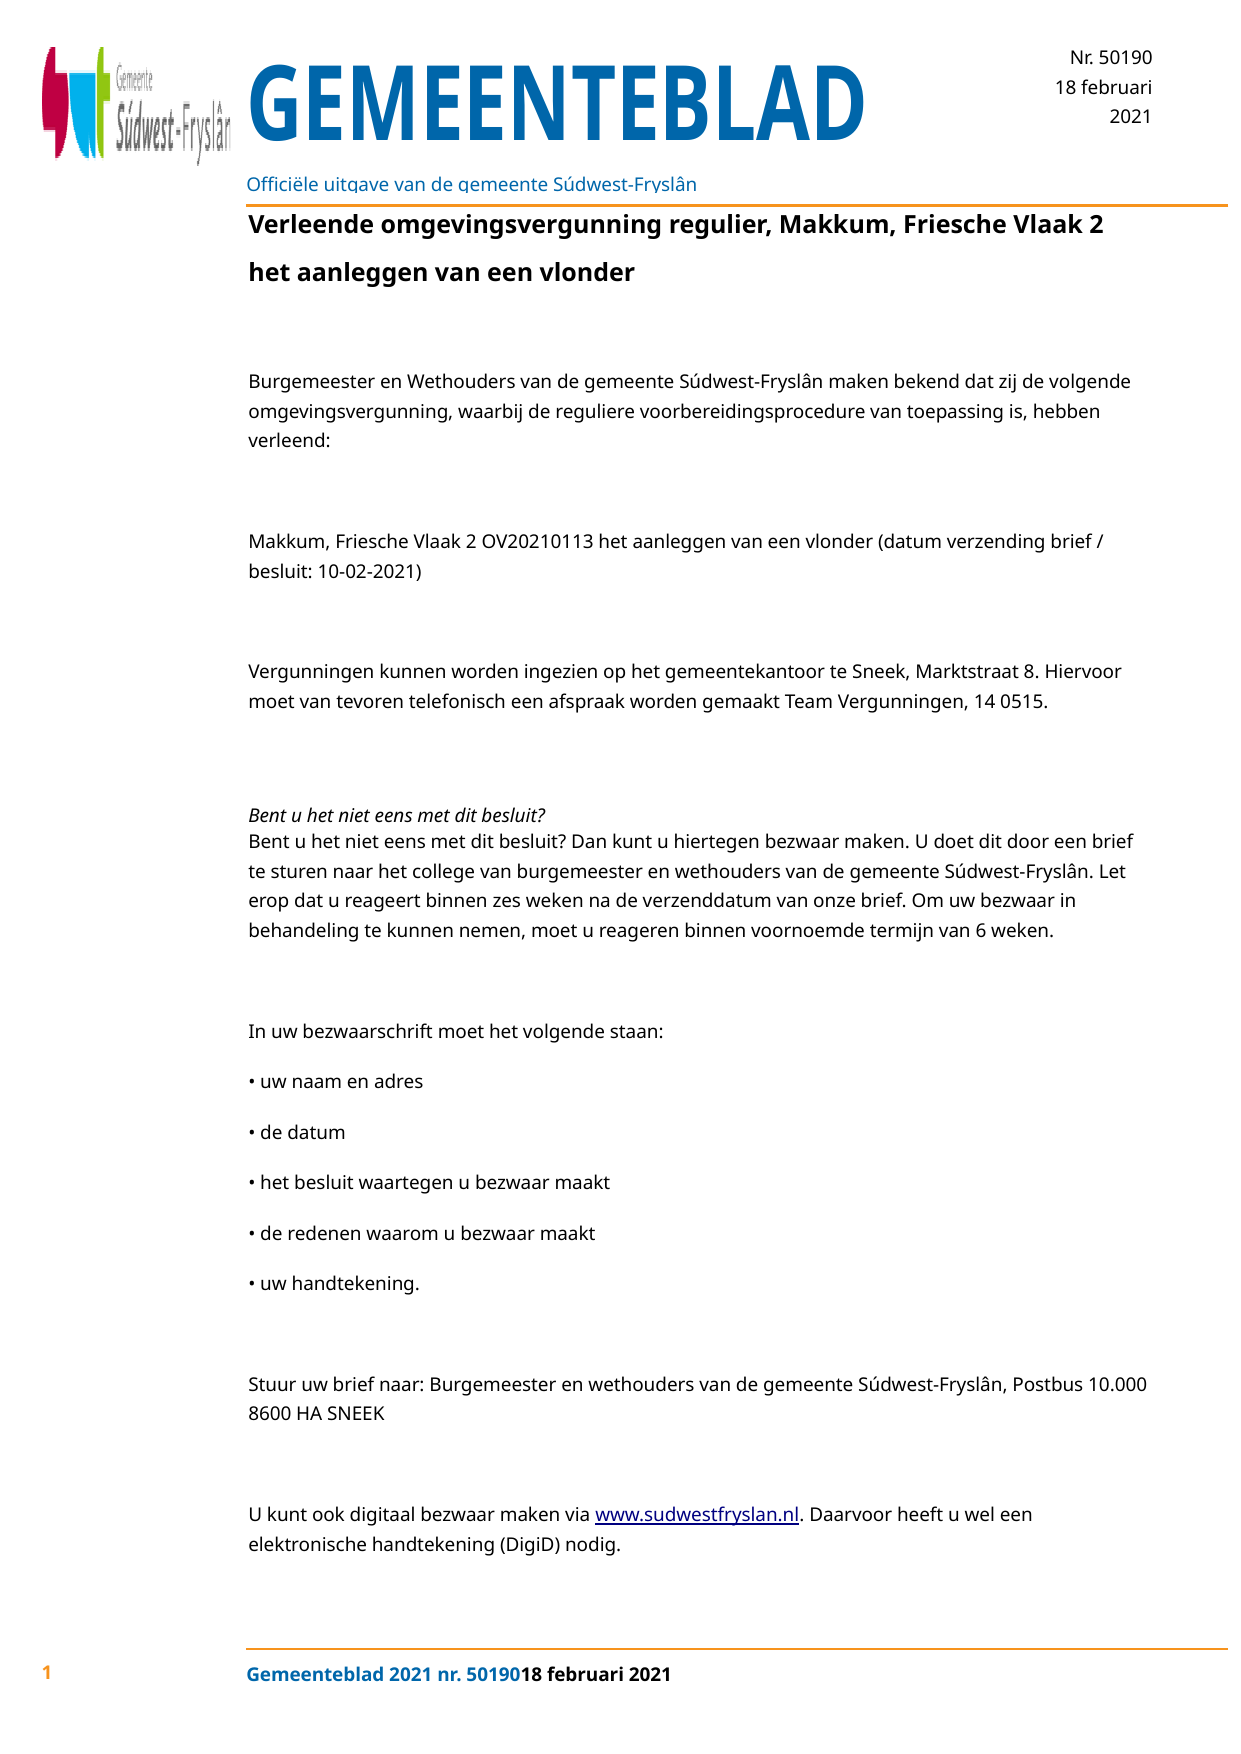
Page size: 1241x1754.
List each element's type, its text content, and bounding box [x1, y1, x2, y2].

text Makkum, Friesche Vlaak 2 OV20210113 het aanleggen van een vlonder (datum verzending brief / besluit: 10-02-2021) [248, 528, 1152, 584]
text • de redenen waarom u bezwaar maakt [248, 1220, 1152, 1245]
text Vergunningen kunnen worden ingezien op het gemeentekantoor te Sneek, Marktstraat 8. Hiervoor moet van tevoren telefonisch een afspraak worden gemaakt Team Vergunningen, 14 0515. [248, 659, 1152, 714]
text U kunt ook digitaal bezwaar maken via www.sudwestfryslan.nl. Daarvoor heeft u wel een elektronische handtekening (DigiD) nodig. [248, 1501, 1152, 1557]
text Bent u het niet eens met dit besluit? Dan kunt u hiertegen bezwaar maken. U doet dit door een brief te sturen naar het college van burgemeester en wethouders van de gemeente Súdwest-Fryslân. Let erop dat u reageert binnen zes weken na de verzenddatum van onze brief. Om uw bezwaar in behandeling te kunnen nemen, moet u reageren binnen voornoemde termijn van 6 weken. [248, 828, 1152, 943]
text Burgemeester en Wethouders van de gemeente Súdwest-Fryslân maken bekend dat zij de volgende omgevingsvergunning, waarbij de reguliere voorbereidingsprocedure van toepassing is, hebben verleend: [248, 368, 1152, 453]
text • uw naam en adres [248, 1068, 1152, 1094]
text Bent u het niet eens met dit besluit? [248, 803, 1152, 828]
picture [41, 47, 231, 172]
text In uw bezwaarschrift moet het volgende staan: [248, 1018, 1152, 1044]
text • uw handtekening. [248, 1270, 1152, 1296]
text Verleende omgevingsvergunning regulier, Makkum, Friesche Vlaak 2 het aanleggen van een vlonder [248, 207, 1152, 288]
text • het besluit waartegen u bezwaar maakt [248, 1169, 1152, 1195]
text Stuur uw brief naar: Burgemeester en wethouders van de gemeente Súdwest-Fryslân, Postbus 10.000 8600 HA SNEEK [248, 1371, 1152, 1426]
text • de datum [248, 1119, 1152, 1144]
